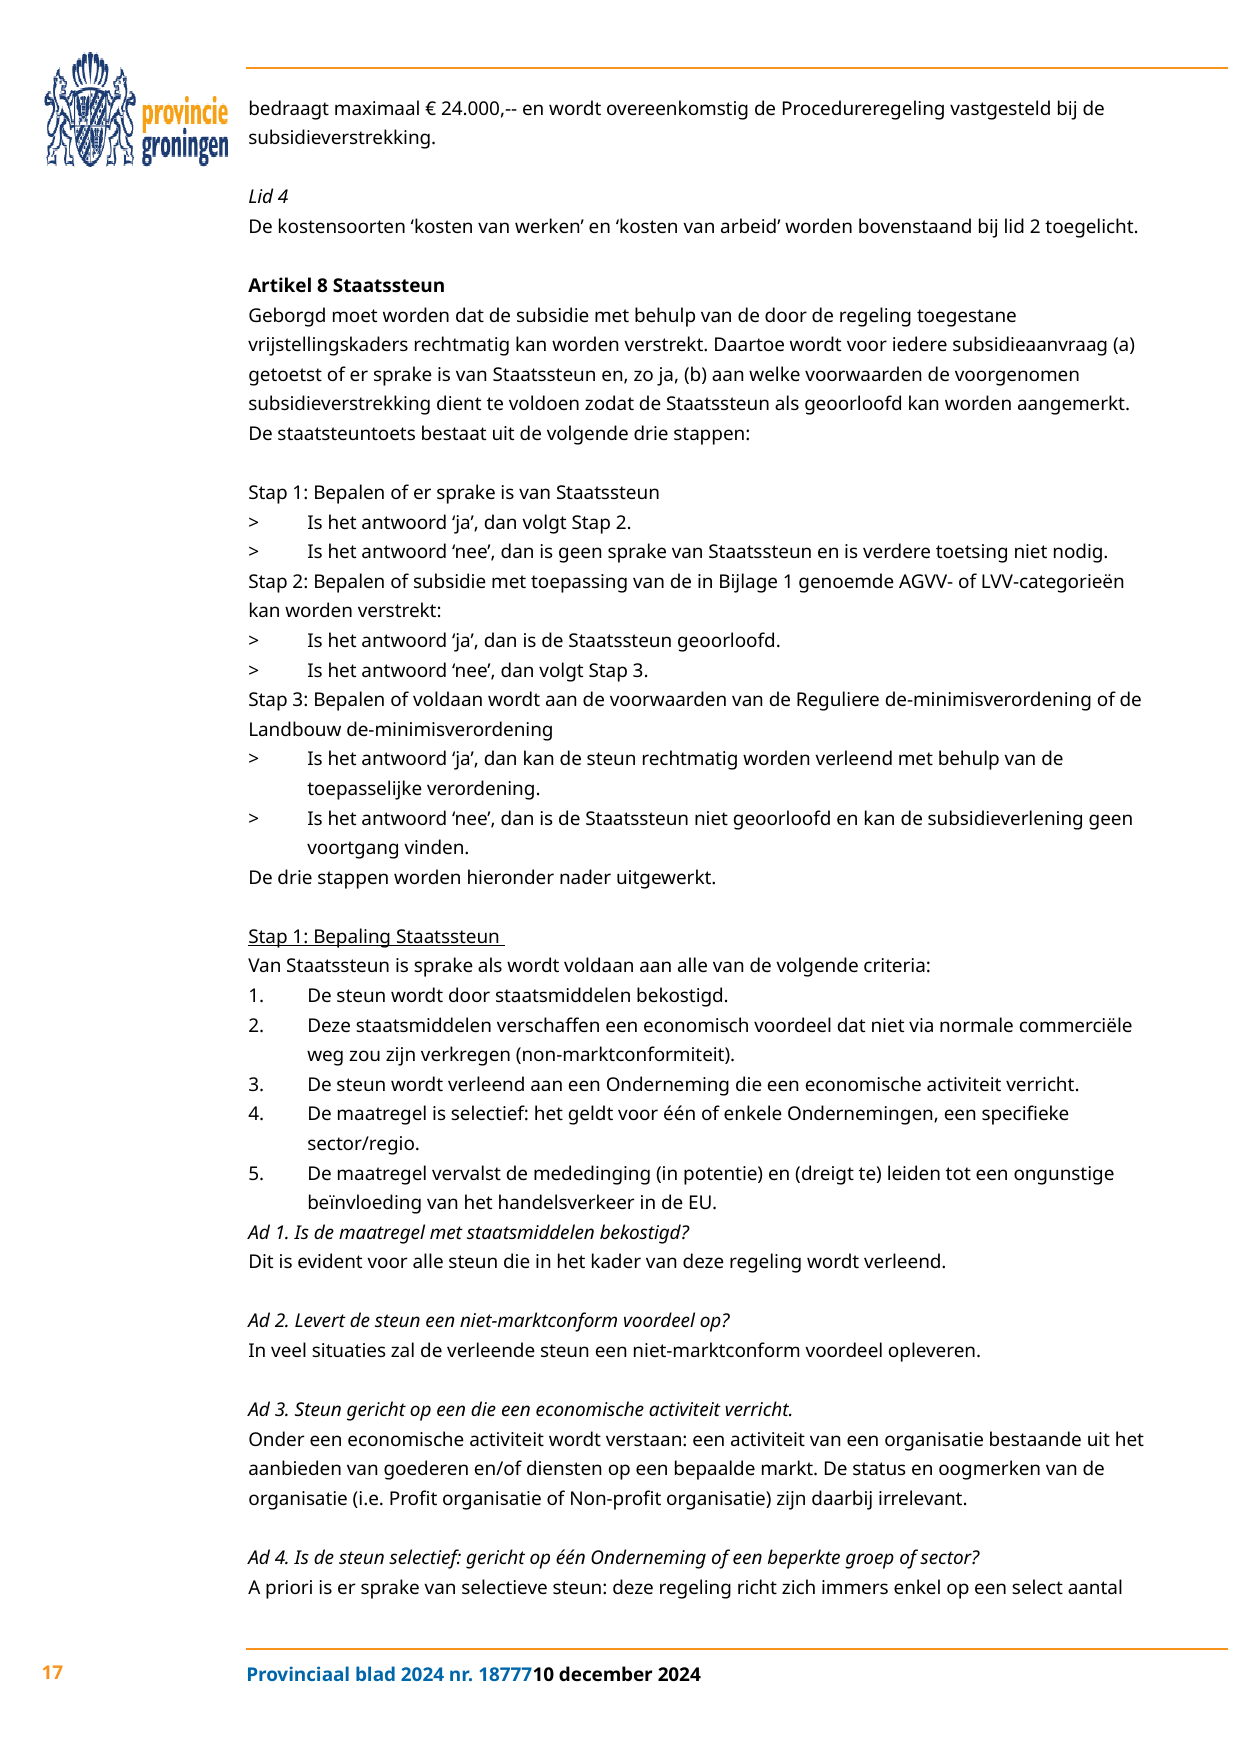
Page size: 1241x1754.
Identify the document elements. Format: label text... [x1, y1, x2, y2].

list Is het antwoord ‘ja’, dan is de Staatssteun geoorloofd. [248, 627, 1152, 653]
text Onder een economische activiteit wordt verstaan: een activiteit van een organisatie bestaande uit het aanbieden van goederen en/of diensten op een bepaalde markt. De status en oogmerken van de organisatie (i.e. Profit organisatie of Non-profit organisatie) zijn daarbij irrelevant. [248, 1426, 1152, 1511]
text In veel situaties zal de verleende steun een niet-marktconform voordeel opleveren. [248, 1337, 1152, 1363]
text Ad 2. Levert de steun een niet-marktconform voordeel op? [248, 1308, 1152, 1333]
list Deze staatsmiddelen verschaffen een economisch voordeel dat niet via normale commerciële weg zou zijn verkregen (non-marktconformiteit). [248, 1012, 1152, 1067]
text Dit is evident voor alle steun die in het kader van deze regeling wordt verleend. [248, 1248, 1152, 1274]
list Is het antwoord ‘nee’, dan is geen sprake van Staatssteun en is verdere toetsing niet nodig. [248, 538, 1152, 564]
text Ad 1. Is de maatregel met staatsmiddelen bekostigd? [248, 1219, 1152, 1245]
list Is het antwoord ‘nee’, dan volgt Stap 3. [248, 657, 1152, 683]
text A priori is er sprake van selectieve steun: deze regeling richt zich immers enkel op een select aantal [248, 1574, 1152, 1600]
text De kostensoorten ‘kosten van werken’ en ‘kosten van arbeid’ worden bovenstaand bij lid 2 toegelicht. [248, 213, 1152, 239]
text Geborgd moet worden dat de subsidie met behulp van de door de regeling toegestane vrijstellingskaders rechtmatig kan worden verstrekt. Daartoe wordt voor iedere subsidieaanvraag (a) getoetst of er sprake is van Staatssteun en, zo ja, (b) aan welke voorwaarden de voorgenomen subsidieverstrekking dient te voldoen zodat de Staatssteun als geoorloofd kan worden aangemerkt. De staatsteuntoets bestaat uit de volgende drie stappen: [248, 302, 1152, 446]
text Stap 2: Bepalen of subsidie met toepassing van de in Bijlage 1 genoemde AGVV- of LVV-categorieën kan worden verstrekt: [248, 568, 1152, 623]
list Is het antwoord ‘nee’, dan is de Staatssteun niet geoorloofd en kan de subsidieverlening geen voortgang vinden. [248, 805, 1152, 860]
list De maatregel is selectief: het geldt voor één of enkele Ondernemingen, een specifieke sector/regio. [248, 1101, 1152, 1156]
text Stap 3: Bepalen of voldaan wordt aan de voorwaarden van de Reguliere de-minimisverordening of de Landbouw de-minimisverordening [248, 686, 1152, 742]
text Ad 3. Steun gericht op een die een economische activiteit verricht. [248, 1396, 1152, 1422]
text Van Staatssteun is sprake als wordt voldaan aan alle van de volgende criteria: [248, 953, 1152, 978]
list Is het antwoord ‘ja’, dan volgt Stap 2. [248, 509, 1152, 535]
list De maatregel vervalst de mededinging (in potentie) en (dreigt te) leiden tot een ongunstige beïnvloeding van het handelsverkeer in de EU. [248, 1160, 1152, 1215]
list De steun wordt verleend aan een Onderneming die een economische activiteit verricht. [248, 1071, 1152, 1097]
text Lid 4 [248, 183, 1152, 209]
text bedraagt maximaal € 24.000,-- en wordt overeenkomstig de Procedureregeling vastgesteld bij de subsidieverstrekking. [248, 95, 1152, 150]
text Stap 1: Bepaling Staatssteun [248, 923, 1152, 949]
text De drie stappen worden hieronder nader uitgewerkt. [248, 864, 1152, 890]
text Stap 1: Bepalen of er sprake is van Staatssteun [248, 479, 1152, 505]
text Artikel 8 Staatssteun [248, 272, 1152, 298]
picture [41, 47, 231, 172]
text Ad 4. Is de steun selectief: gericht op één Onderneming of een beperkte groep of sector? [248, 1544, 1152, 1570]
list Is het antwoord ‘ja’, dan kan de steun rechtmatig worden verleend met behulp van de toepasselijke verordening. [248, 746, 1152, 801]
list De steun wordt door staatsmiddelen bekostigd. [248, 982, 1152, 1008]
